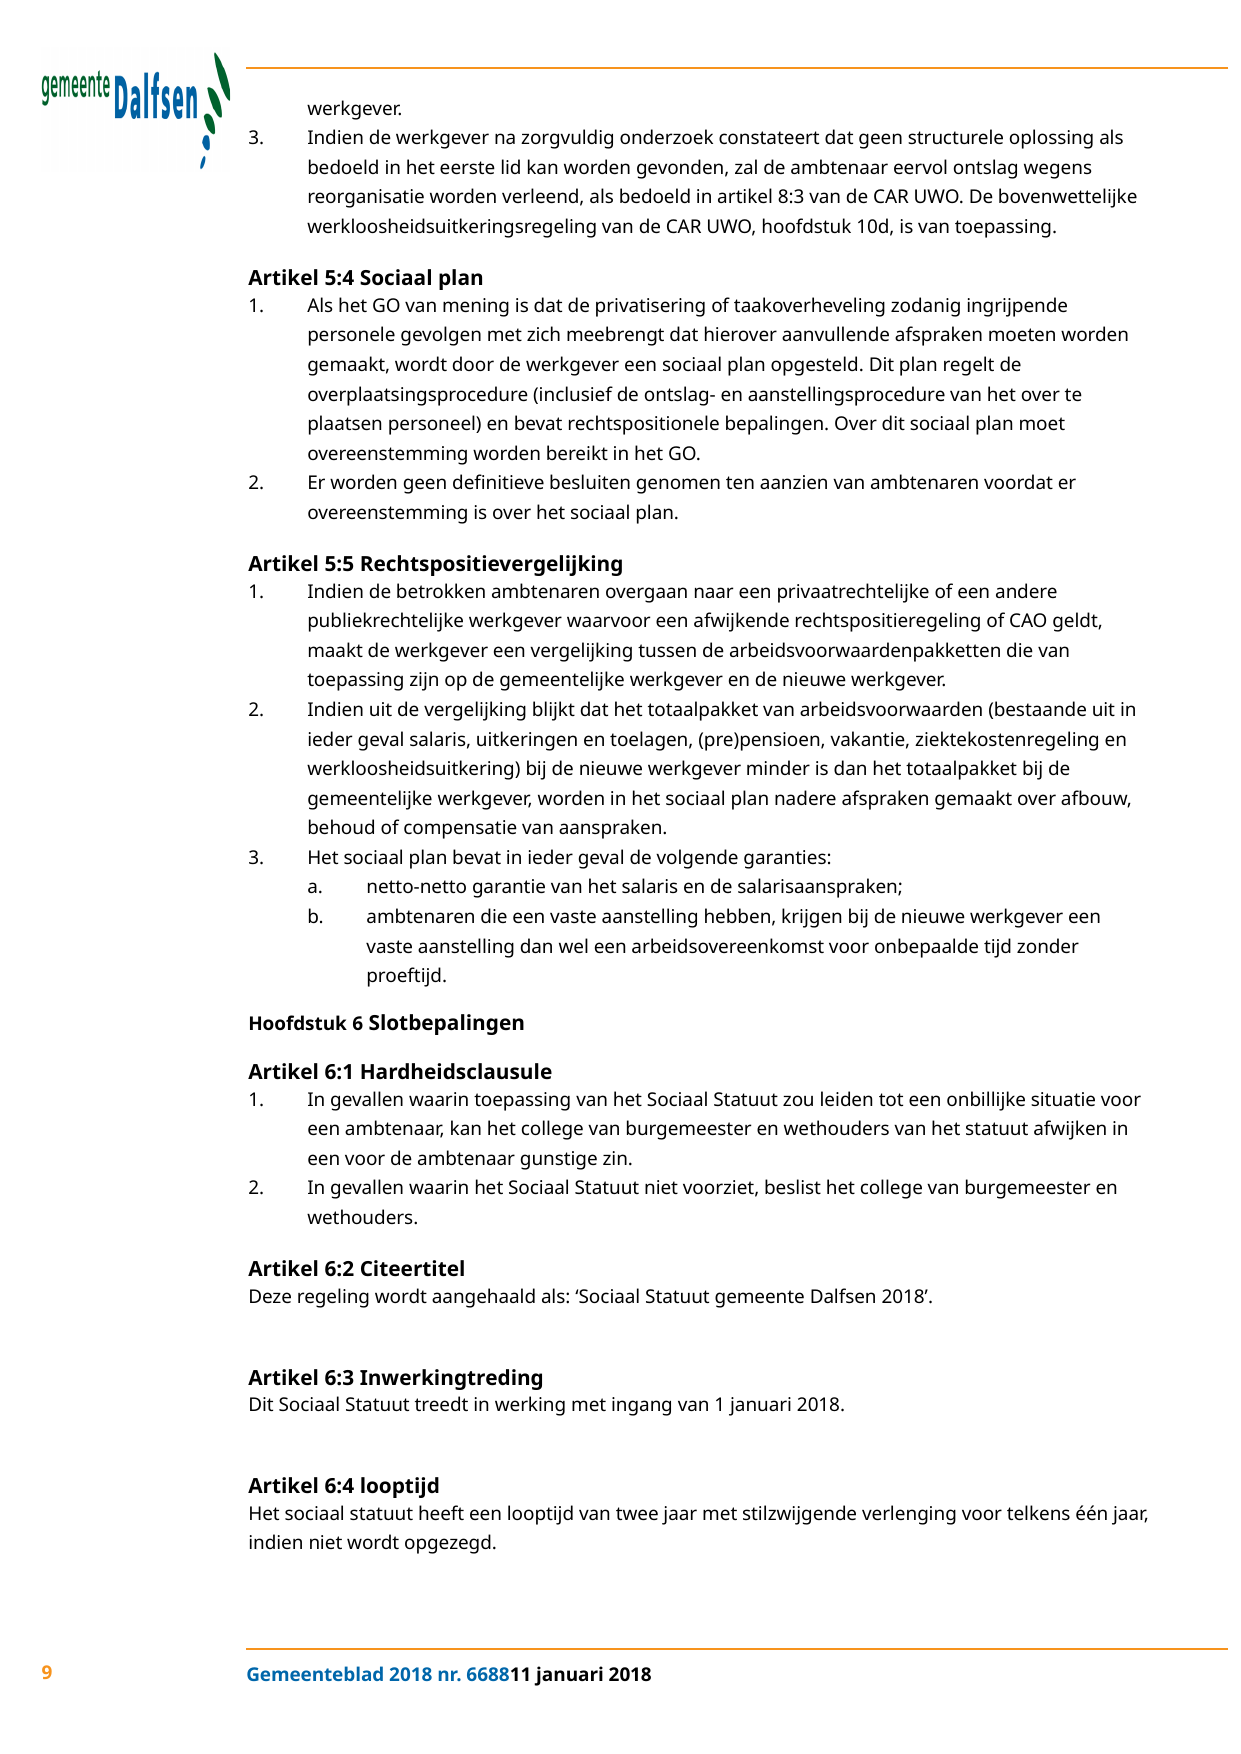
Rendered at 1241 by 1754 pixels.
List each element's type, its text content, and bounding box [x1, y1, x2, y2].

list In gevallen waarin toepassing van het Sociaal Statuut zou leiden tot een onbillijke situatie voor een ambtenaar, kan het college van burgemeester en wethouders van het statuut afwijken in een voor de ambtenaar gunstige zin. [248, 1086, 1152, 1171]
list Indien de werkgever na zorgvuldig onderzoek constateert dat geen structurele oplossing als bedoeld in het eerste lid kan worden gevonden, zal de ambtenaar eervol ontslag wegens reorganisatie worden verleend, als bedoeld in artikel 8:3 van de CAR UWO. De bovenwettelijke werkloosheidsuitkeringsregeling van de CAR UWO, hoofdstuk 10d, is van toepassing. [248, 124, 1152, 239]
list Het sociaal plan bevat in ieder geval de volgende garanties: [248, 844, 1152, 870]
text Artikel 5:5 Rechtspositievergelijking [248, 549, 1152, 578]
list werkgever. [248, 95, 1152, 121]
list Indien uit de vergelijking blijkt dat het totaalpakket van arbeidsvoorwaarden (bestaande uit in ieder geval salaris, uitkeringen en toelagen, (pre)pensioen, vakantie, ziektekostenregeling en werkloosheidsuitkering) bij de nieuwe werkgever minder is dan het totaalpakket bij de gemeentelijke werkgever, worden in het sociaal plan nadere afspraken gemaakt over afbouw, behoud of compensatie van aanspraken. [248, 696, 1152, 840]
text Dit Sociaal Statuut treedt in werking met ingang van 1 januari 2018. [248, 1391, 1152, 1417]
list Er worden geen definitieve besluiten genomen ten aanzien van ambtenaren voordat er overeenstemming is over het sociaal plan. [248, 469, 1152, 525]
text Het sociaal statuut heeft een looptijd van twee jaar met stilzwijgende verlenging voor telkens één jaar, indien niet wordt opgezegd. [248, 1500, 1152, 1555]
text Hoofdstuk 6 Slotbepalingen [248, 1008, 1152, 1037]
text Deze regeling wordt aangehaald als: ‘Sociaal Statuut gemeente Dalfsen 2018’. [248, 1283, 1152, 1309]
text Artikel 6:1 Hardheidsclausule [248, 1057, 1152, 1086]
list In gevallen waarin het Sociaal Statuut niet voorziet, beslist het college van burgemeester en wethouders. [248, 1174, 1152, 1230]
text Artikel 5:4 Sociaal plan [248, 263, 1152, 292]
list Indien de betrokken ambtenaren overgaan naar een privaatrechtelijke of een andere publiekrechtelijke werkgever waarvoor een afwijkende rechtspositieregeling of CAO geldt, maakt de werkgever een vergelijking tussen de arbeidsvoorwaardenpakketten die van toepassing zijn op de gemeentelijke werkgever en de nieuwe werkgever. [248, 578, 1152, 692]
text Artikel 6:4 looptijd [248, 1471, 1152, 1500]
text Artikel 6:2 Citeertitel [248, 1254, 1152, 1283]
list ambtenaren die een vaste aanstelling hebben, krijgen bij de nieuwe werkgever een vaste aanstelling dan wel een arbeidsovereenkomst voor onbepaalde tijd zonder proeftijd. [307, 903, 1152, 988]
list netto-netto garantie van het salaris en de salarisaanspraken; [307, 874, 1152, 899]
picture [41, 47, 231, 172]
list Als het GO van mening is dat de privatisering of taakoverheveling zodanig ingrijpende personele gevolgen met zich meebrengt dat hierover aanvullende afspraken moeten worden gemaakt, wordt door de werkgever een sociaal plan opgesteld. Dit plan regelt de overplaatsingsprocedure (inclusief de ontslag- en aanstellingsprocedure van het over te plaatsen personeel) en bevat rechtspositionele bepalingen. Over dit sociaal plan moet overeenstemming worden bereikt in het GO. [248, 292, 1152, 466]
text Artikel 6:3 Inwerkingtreding [248, 1363, 1152, 1391]
